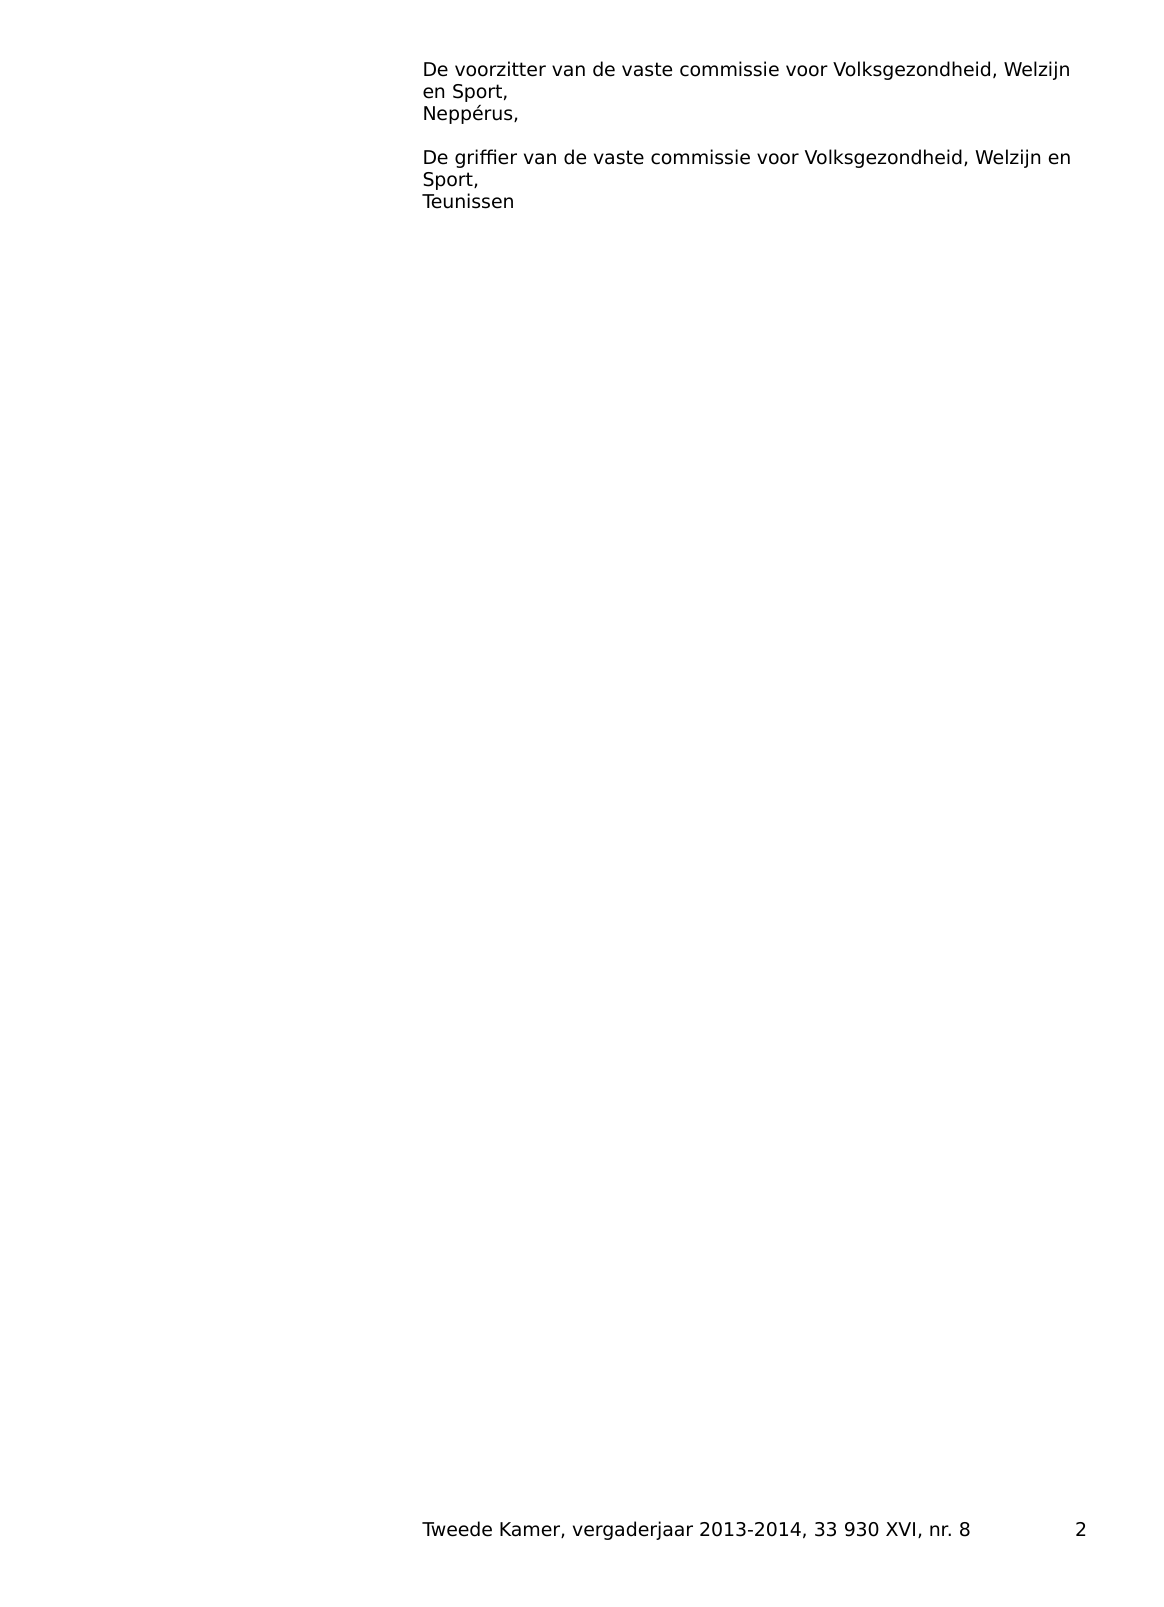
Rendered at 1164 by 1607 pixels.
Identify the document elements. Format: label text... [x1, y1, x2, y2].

text De voorzitter van de vaste commissie voor Volksgezondheid, Welzijn en Sport, Neppérus, [422, 59, 1087, 125]
text De griffier van de vaste commissie voor Volksgezondheid, Welzijn en Sport, Teunissen [422, 147, 1087, 213]
